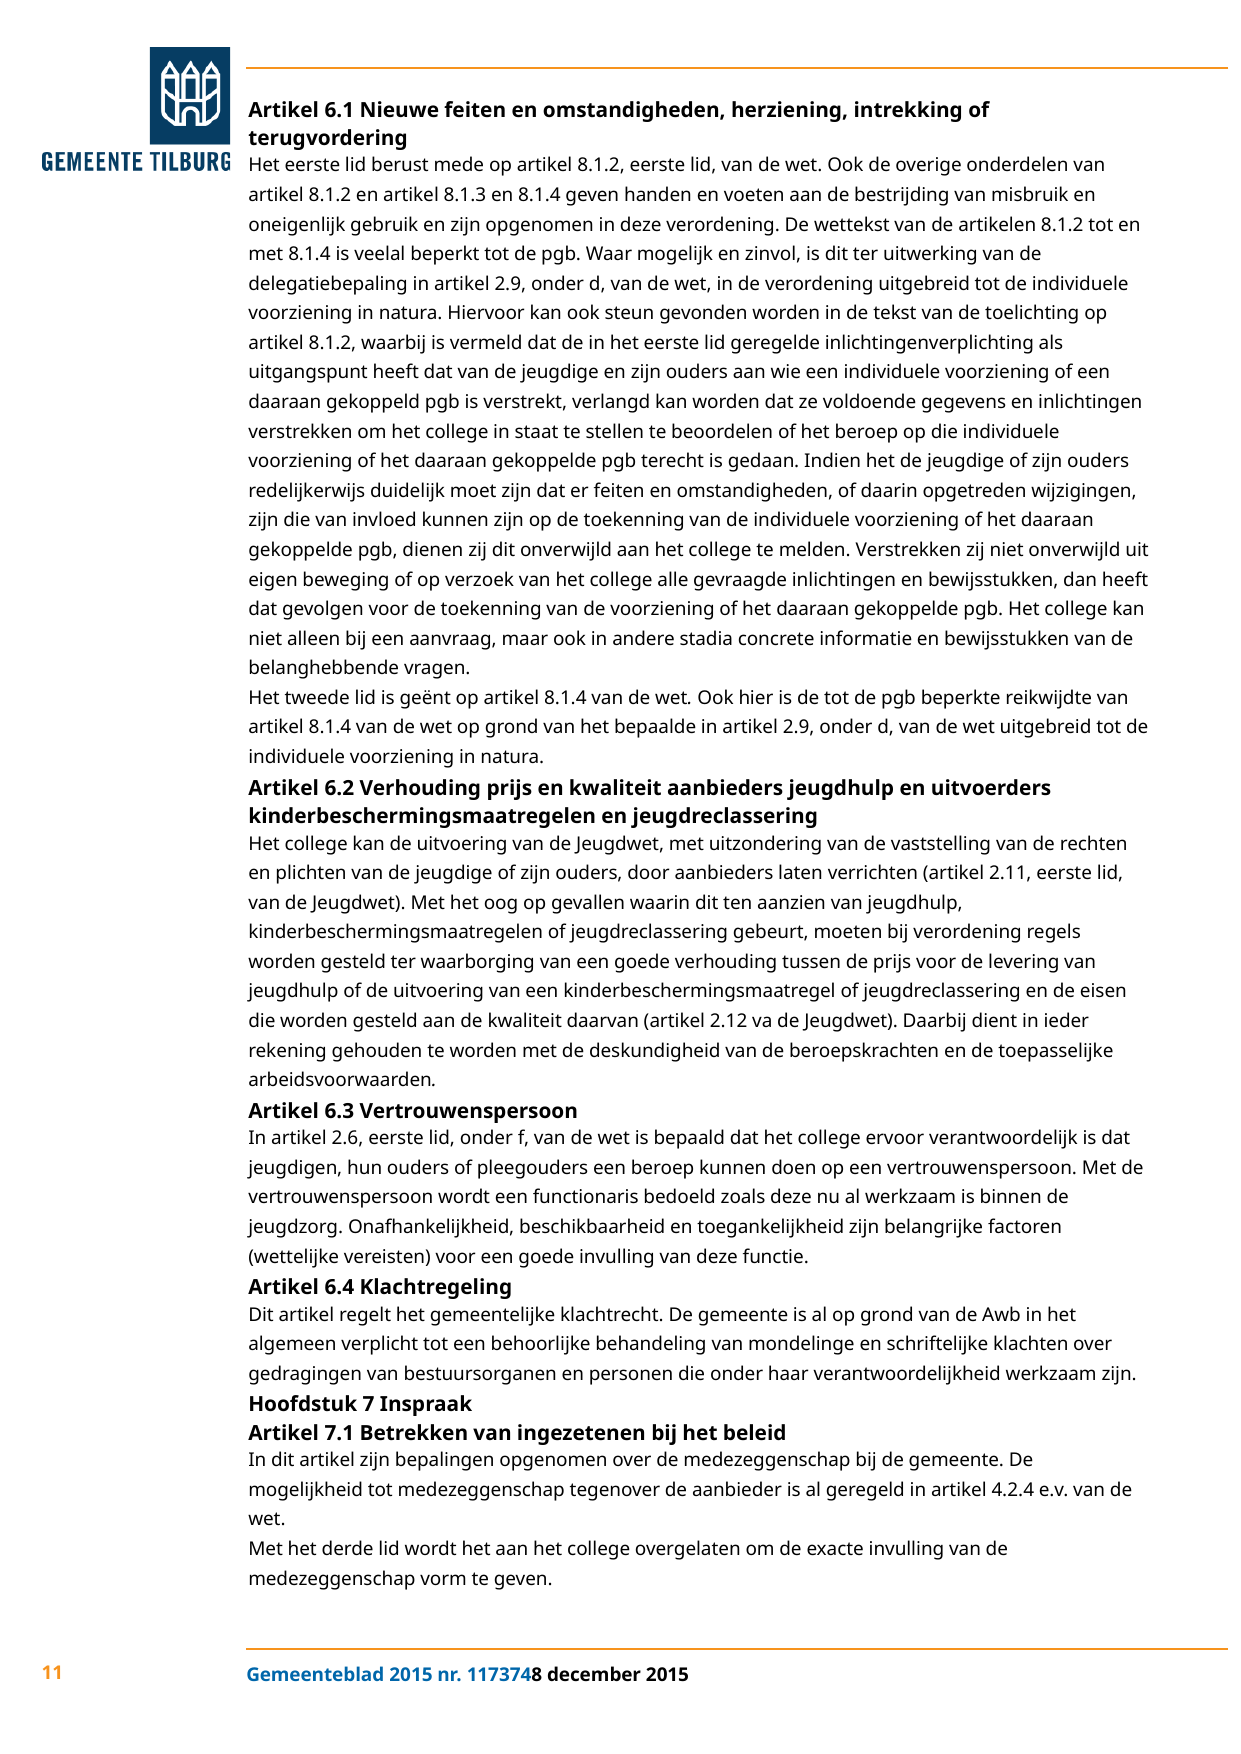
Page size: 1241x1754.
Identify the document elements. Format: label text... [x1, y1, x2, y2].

text Het college kan de uitvoering van de Jeugdwet, met uitzondering van de vaststelling van de rechten en plichten van de jeugdige of zijn ouders, door aanbieders laten verrichten (artikel 2.11, eerste lid, van de Jeugdwet). Met het oog op gevallen waarin dit ten aanzien van jeugdhulp, kinderbeschermingsmaatregelen of jeugdreclassering gebeurt, moeten bij verordening regels worden gesteld ter waarborging van een goede verhouding tussen de prijs voor de levering van jeugdhulp of de uitvoering van een kinderbeschermingsmaatregel of jeugdreclassering en de eisen die worden gesteld aan de kwaliteit daarvan (artikel 2.12 va de Jeugdwet). Daarbij dient in ieder rekening gehouden te worden met de deskundigheid van de beroepskrachten en de toepasselijke arbeidsvoorwaarden. [248, 830, 1152, 1092]
picture [41, 47, 231, 172]
text Het tweede lid is geënt op artikel 8.1.4 van de wet. Ook hier is de tot de pgb beperkte reikwijdte van artikel 8.1.4 van de wet op grond van het bepaalde in artikel 2.9, onder d, van de wet uitgebreid tot de individuele voorziening in natura. [248, 684, 1152, 769]
text Artikel 6.4 Klachtregeling [248, 1272, 1152, 1301]
text In artikel 2.6, eerste lid, onder f, van de wet is bepaald dat het college ervoor verantwoordelijk is dat jeugdigen, hun ouders of pleegouders een beroep kunnen doen op een vertrouwenspersoon. Met de vertrouwenspersoon wordt een functionaris bedoeld zoals deze nu al werkzaam is binnen de jeugdzorg. Onafhankelijkheid, beschikbaarheid en toegankelijkheid zijn belangrijke factoren (wettelijke vereisten) voor een goede invulling van deze functie. [248, 1124, 1152, 1268]
text Dit artikel regelt het gemeentelijke klachtrecht. De gemeente is al op grond van de Awb in het algemeen verplicht tot een behoorlijke behandeling van mondelinge en schriftelijke klachten over gedragingen van bestuursorganen en personen die onder haar verantwoordelijkheid werkzaam zijn. [248, 1301, 1152, 1386]
text In dit artikel zijn bepalingen opgenomen over de medezeggenschap bij de gemeente. De mogelijkheid tot medezeggenschap tegenover de aanbieder is al geregeld in artikel 4.2.4 e.v. van de wet. [248, 1446, 1152, 1531]
text Hoofdstuk 7 Inspraak [248, 1389, 1152, 1418]
text Het eerste lid berust mede op artikel 8.1.2, eerste lid, van de wet. Ook de overige onderdelen van artikel 8.1.2 en artikel 8.1.3 en 8.1.4 geven handen en voeten aan de bestrijding van misbruik en oneigenlijk gebruik en zijn opgenomen in deze verordening. De wettekst van de artikelen 8.1.2 tot en met 8.1.4 is veelal beperkt tot de pgb. Waar mogelijk en zinvol, is dit ter uitwerking van de delegatiebepaling in artikel 2.9, onder d, van de wet, in de verordening uitgebreid tot de individuele voorziening in natura. Hiervoor kan ook steun gevonden worden in de tekst van de toelichting op artikel 8.1.2, waarbij is vermeld dat de in het eerste lid geregelde inlichtingenverplichting als uitgangspunt heeft dat van de jeugdige en zijn ouders aan wie een individuele voorziening of een daaraan gekoppeld pgb is verstrekt, verlangd kan worden dat ze voldoende gegevens en inlichtingen verstrekken om het college in staat te stellen te beoordelen of het beroep op die individuele voorziening of het daaraan gekoppelde pgb terecht is gedaan. Indien het de jeugdige of zijn ouders redelijkerwijs duidelijk moet zijn dat er feiten en omstandigheden, of daarin opgetreden wijzigingen, zijn die van invloed kunnen zijn op de toekenning van de individuele voorziening of het daaraan gekoppelde pgb, dienen zij dit onverwijld aan het college te melden. Verstrekken zij niet onverwijld uit eigen beweging of op verzoek van het college alle gevraagde inlichtingen en bewijsstukken, dan heeft dat gevolgen voor de toekenning van de voorziening of het daaraan gekoppelde pgb. Het college kan niet alleen bij een aanvraag, maar ook in andere stadia concrete informatie en bewijsstukken van de belanghebbende vragen. [248, 152, 1152, 680]
text Artikel 6.3 Vertrouwenspersoon [248, 1096, 1152, 1124]
text Met het derde lid wordt het aan het college overgelaten om de exacte invulling van de medezeggenschap vorm te geven. [248, 1535, 1152, 1591]
text Artikel 6.2 Verhouding prijs en kwaliteit aanbieders jeugdhulp en uitvoerders kinderbeschermingsmaatregelen en jeugdreclassering [248, 773, 1152, 830]
text Artikel 7.1 Betrekken van ingezetenen bij het beleid [248, 1418, 1152, 1446]
text Artikel 6.1 Nieuwe feiten en omstandigheden, herziening, intrekking of terugvordering [248, 95, 1152, 152]
